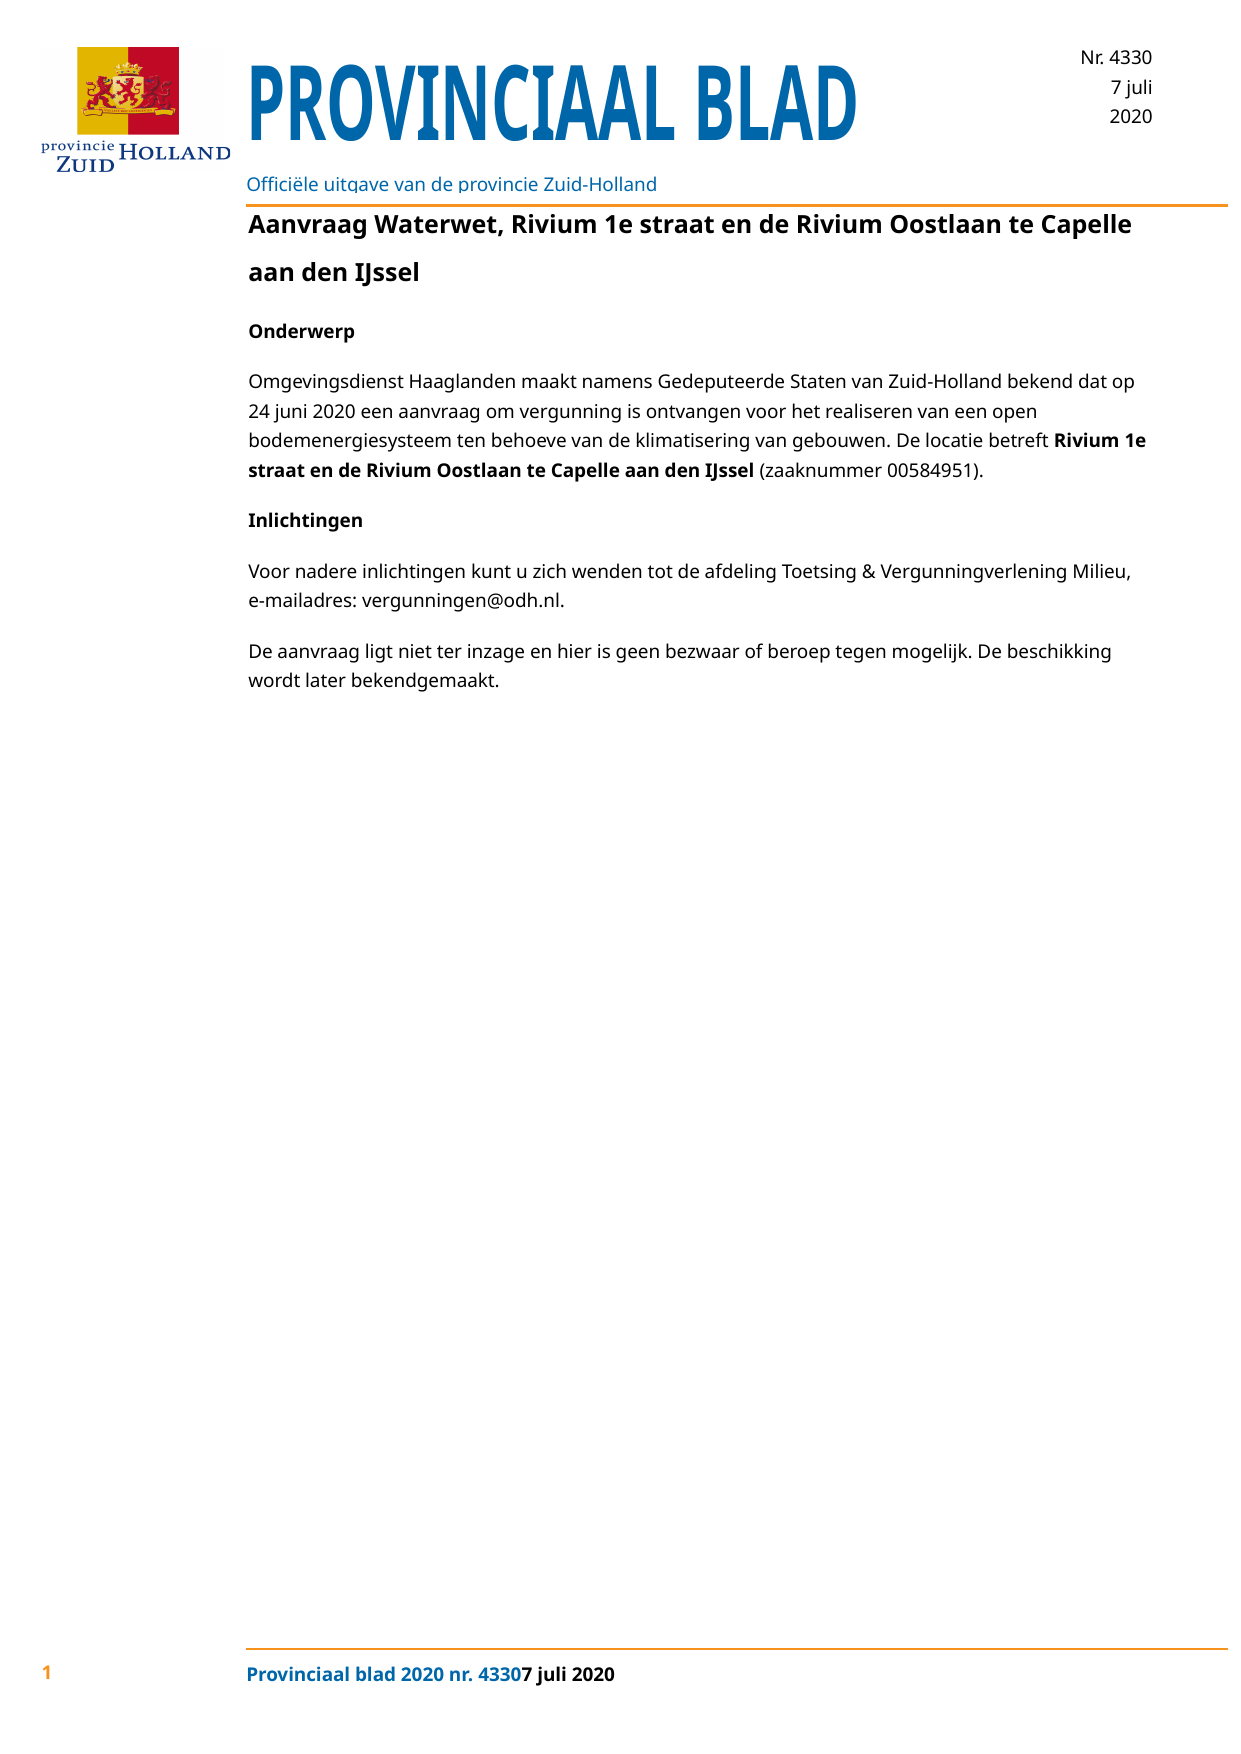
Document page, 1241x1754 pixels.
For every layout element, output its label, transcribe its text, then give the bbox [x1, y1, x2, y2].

text Aanvraag Waterwet, Rivium 1e straat en de Rivium Oostlaan te Capelle aan den IJssel [248, 207, 1152, 288]
text De aanvraag ligt niet ter inzage en hier is geen bezwaar of beroep tegen mogelijk. De beschikking wordt later bekendgemaakt. [248, 638, 1152, 693]
picture [41, 47, 231, 172]
text Omgevingsdienst Haaglanden maakt namens Gedeputeerde Staten van Zuid-Holland bekend dat op 24 juni 2020 een aanvraag om vergunning is ontvangen voor het realiseren van een open bodemenergiesysteem ten behoeve van de klimatisering van gebouwen. De locatie betreft Rivium 1e straat en de Rivium Oostlaan te Capelle aan den IJssel (zaaknummer 00584951). [248, 368, 1152, 483]
text Onderwerp [248, 318, 1152, 344]
text Inlichtingen [248, 507, 1152, 533]
text Voor nadere inlichtingen kunt u zich wenden tot de afdeling Toetsing & Vergunningverlening Milieu, e-mailadres: vergunningen@odh.nl. [248, 558, 1152, 613]
